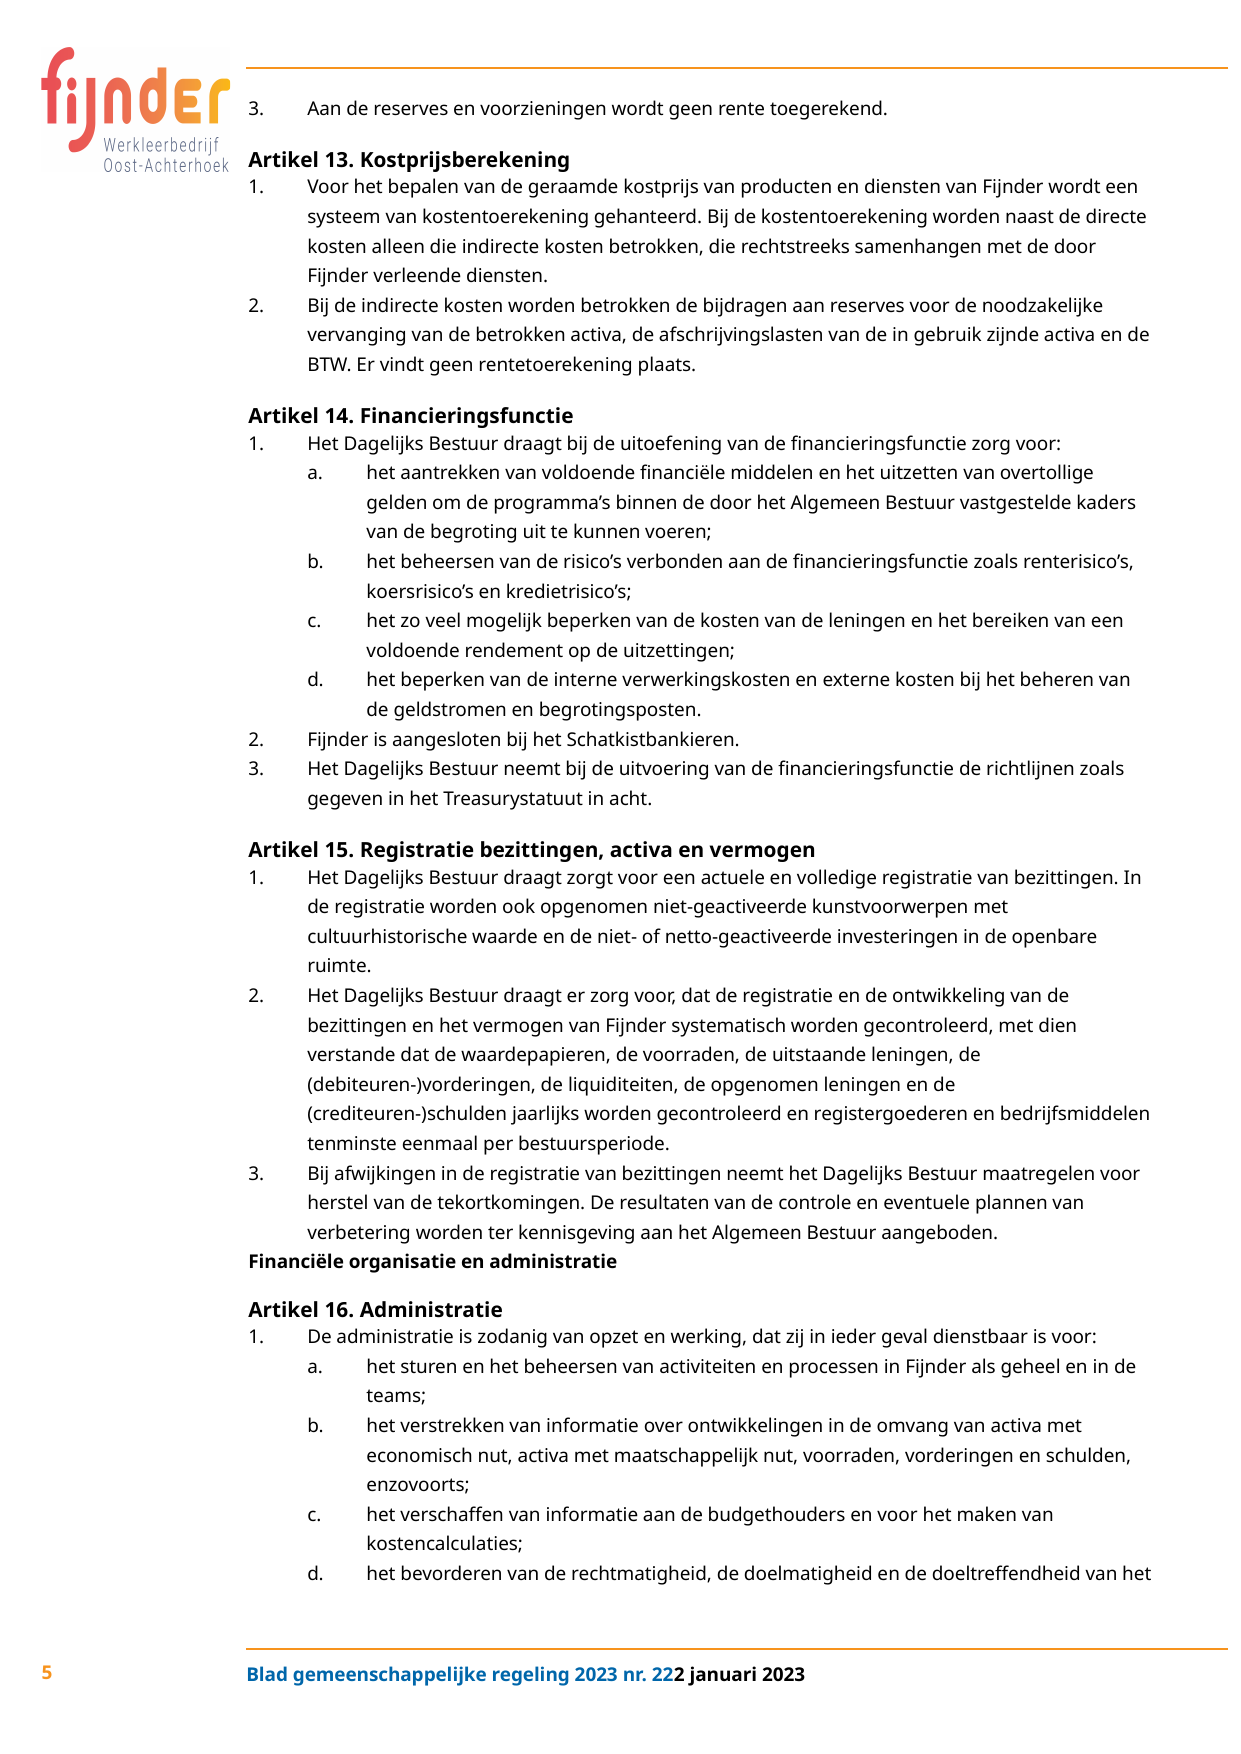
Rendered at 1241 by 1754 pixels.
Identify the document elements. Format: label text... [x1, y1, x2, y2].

text Artikel 15. Registratie bezittingen, activa en vermogen [248, 835, 1152, 864]
list het verstrekken van informatie over ontwikkelingen in de omvang van activa met economisch nut, activa met maatschappelijk nut, voorraden, vorderingen en schulden, enzovoorts; [307, 1412, 1152, 1497]
text Artikel 16. Administratie [248, 1295, 1152, 1323]
list Aan de reserves en voorzieningen wordt geen rente toegerekend. [248, 95, 1152, 121]
list Het Dagelijks Bestuur draagt bij de uitoefening van de financieringsfunctie zorg voor: [248, 430, 1152, 456]
list Voor het bepalen van de geraamde kostprijs van producten en diensten van Fijnder wordt een systeem van kostentoerekening gehanteerd. Bij de kostentoerekening worden naast de directe kosten alleen die indirecte kosten betrokken, die rechtstreeks samenhangen met de door Fijnder verleende diensten. [248, 174, 1152, 288]
text Artikel 14. Financieringsfunctie [248, 402, 1152, 430]
list het aantrekken van voldoende financiële middelen en het uitzetten van overtollige gelden om de programma’s binnen de door het Algemeen Bestuur vastgestelde kaders van de begroting uit te kunnen voeren; [307, 459, 1152, 544]
list De administratie is zodanig van opzet en werking, dat zij in ieder geval dienstbaar is voor: [248, 1323, 1152, 1349]
list Het Dagelijks Bestuur draagt zorgt voor een actuele en volledige registratie van bezittingen. In de registratie worden ook opgenomen niet-geactiveerde kunstvoorwerpen met cultuurhistorische waarde en de niet- of netto-geactiveerde investeringen in de openbare ruimte. [248, 864, 1152, 978]
list het sturen en het beheersen van activiteiten en processen in Fijnder als geheel en in de teams; [307, 1353, 1152, 1408]
list het bevorderen van de rechtmatigheid, de doelmatigheid en de doeltreffendheid van het [307, 1560, 1152, 1586]
text Artikel 13. Kostprijsberekening [248, 145, 1152, 174]
list Het Dagelijks Bestuur draagt er zorg voor, dat de registratie en de ontwikkeling van de bezittingen en het vermogen van Fijnder systematisch worden gecontroleerd, met dien verstande dat de waardepapieren, de voorraden, de uitstaande leningen, de (debiteuren-)vorderingen, de liquiditeiten, de opgenomen leningen en de (crediteuren-)schulden jaarlijks worden gecontroleerd en registergoederen en bedrijfsmiddelen tenminste eenmaal per bestuursperiode. [248, 982, 1152, 1156]
list het beperken van de interne verwerkingskosten en externe kosten bij het beheren van de geldstromen en begrotingsposten. [307, 667, 1152, 722]
list het zo veel mogelijk beperken van de kosten van de leningen en het bereiken van een voldoende rendement op de uitzettingen; [307, 607, 1152, 663]
list Het Dagelijks Bestuur neemt bij de uitvoering van de financieringsfunctie de richtlijnen zoals gegeven in het Treasurystatuut in acht. [248, 755, 1152, 811]
list het verschaffen van informatie aan de budgethouders en voor het maken van kostencalculaties; [307, 1501, 1152, 1556]
list het beheersen van de risico’s verbonden aan de financieringsfunctie zoals renterisico’s, koersrisico’s en kredietrisico’s; [307, 548, 1152, 604]
list Bij de indirecte kosten worden betrokken de bijdragen aan reserves voor de noodzakelijke vervanging van de betrokken activa, de afschrijvingslasten van de in gebruik zijnde activa en de BTW. Er vindt geen rentetoerekening plaats. [248, 292, 1152, 377]
list Fijnder is aangesloten bij het Schatkistbankieren. [248, 726, 1152, 752]
text Financiële organisatie en administratie [248, 1248, 1152, 1274]
picture [41, 47, 231, 172]
list Bij afwijkingen in de registratie van bezittingen neemt het Dagelijks Bestuur maatregelen voor herstel van de tekortkomingen. De resultaten van de controle en eventuele plannen van verbetering worden ter kennisgeving aan het Algemeen Bestuur aangeboden. [248, 1160, 1152, 1244]
